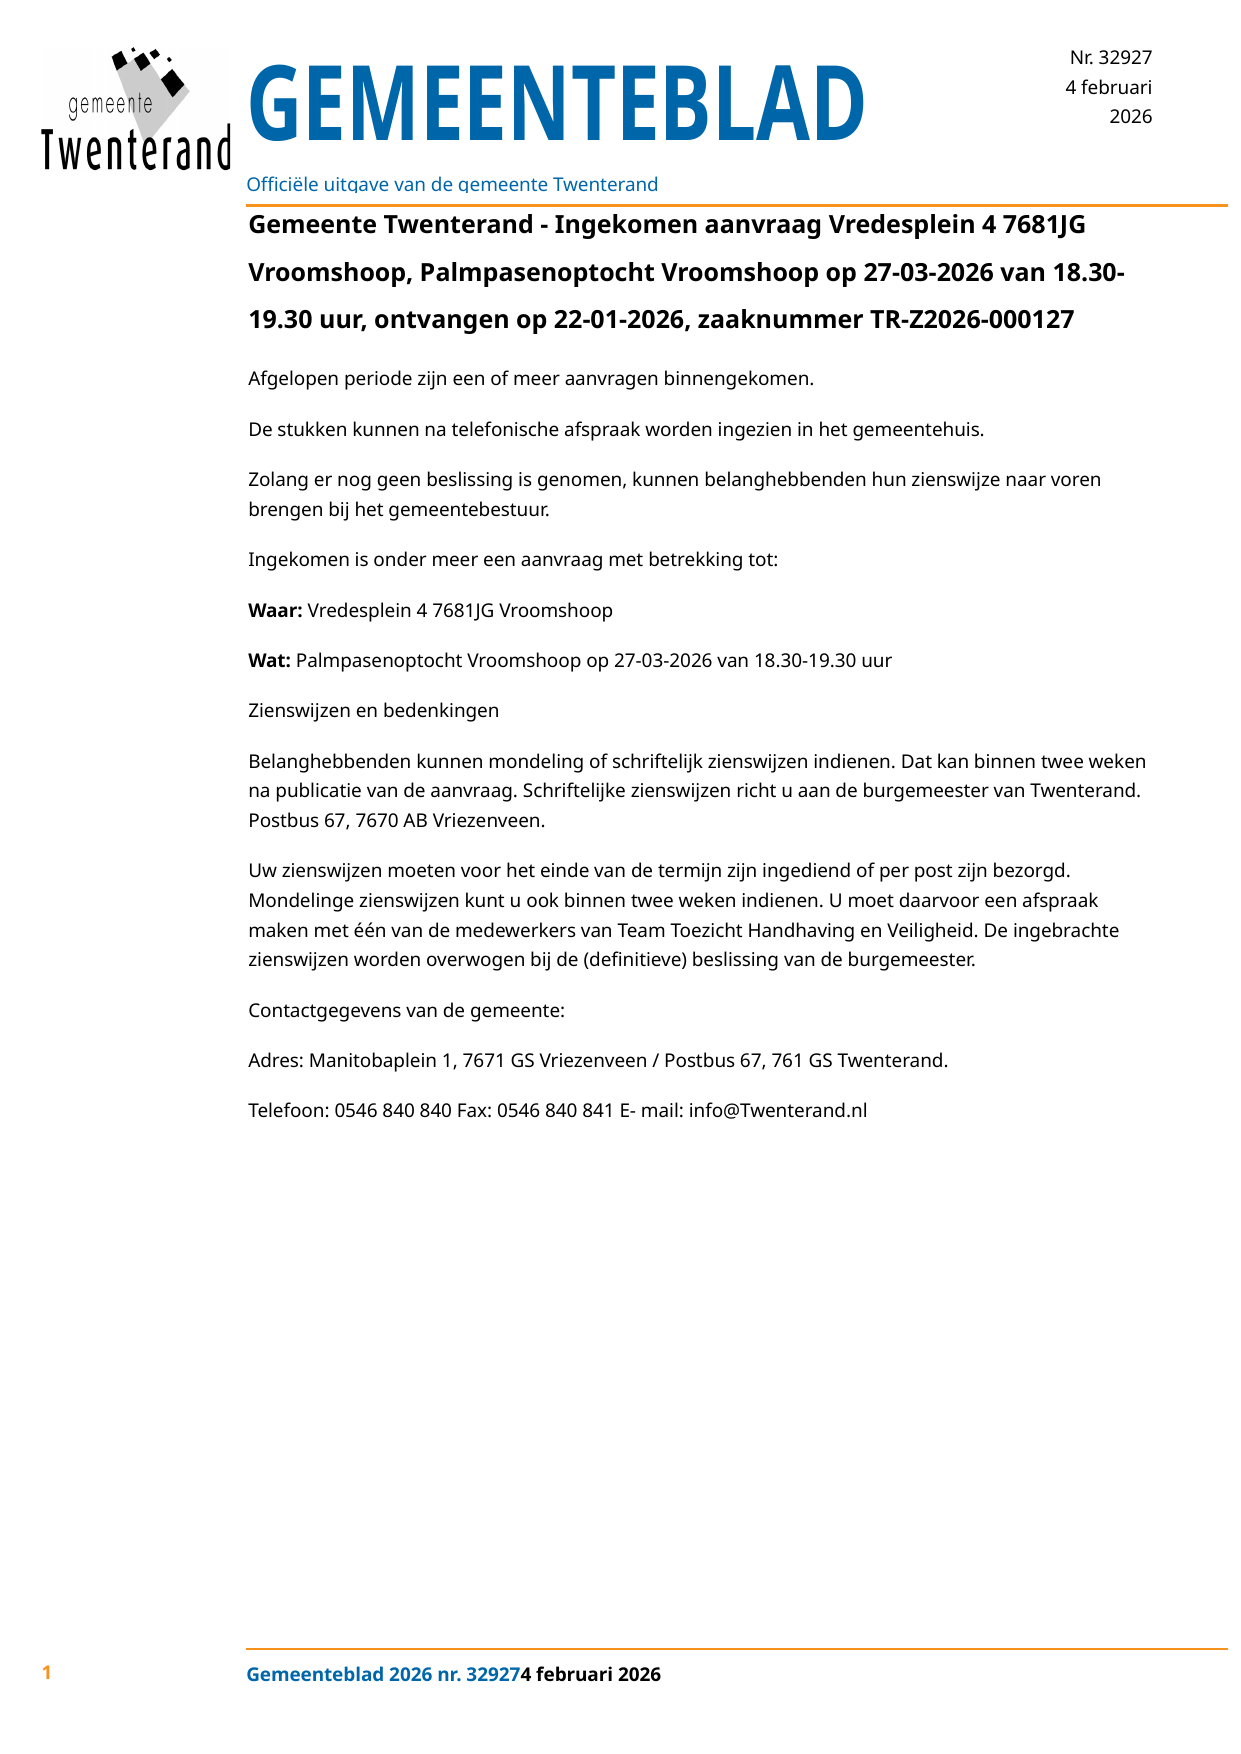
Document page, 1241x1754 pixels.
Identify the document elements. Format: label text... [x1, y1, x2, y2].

text Adres: Manitobaplein 1, 7671 GS Vriezenveen / Postbus 67, 761 GS Twenterand. [248, 1047, 1152, 1073]
text Waar: Vredesplein 4 7681JG Vroomshoop [248, 597, 1152, 622]
text Telefoon: 0546 840 840 Fax: 0546 840 841 E- mail: info@Twenterand.nl [248, 1098, 1152, 1123]
text Belanghebbenden kunnen mondeling of schriftelijk zienswijzen indienen. Dat kan binnen twee weken na publicatie van de aanvraag. Schriftelijke zienswijzen richt u aan de burgemeester van Twenterand. Postbus 67, 7670 AB Vriezenveen. [248, 748, 1152, 833]
text Wat: Palmpasenoptocht Vroomshoop op 27-03-2026 van 18.30-19.30 uur [248, 647, 1152, 673]
text Uw zienswijzen moeten voor het einde van de termijn zijn ingediend of per post zijn bezorgd. Mondelinge zienswijzen kunt u ook binnen twee weken indienen. U moet daarvoor een afspraak maken met één van de medewerkers van Team Toezicht Handhaving en Veiligheid. De ingebrachte zienswijzen worden overwogen bij de (definitieve) beslissing van de burgemeester. [248, 858, 1152, 972]
text Zienswijzen en bedenkingen [248, 698, 1152, 723]
text Afgelopen periode zijn een of meer aanvragen binnengekomen. [248, 366, 1152, 391]
picture [41, 47, 231, 172]
text Gemeente Twenterand - Ingekomen aanvraag Vredesplein 4 7681JG Vroomshoop, Palmpasenoptocht Vroomshoop op 27-03-2026 van 18.30-19.30 uur, ontvangen op 22-01-2026, zaaknummer TR-Z2026-000127 [248, 207, 1152, 336]
text Zolang er nog geen beslissing is genomen, kunnen belanghebbenden hun zienswijze naar voren brengen bij het gemeentebestuur. [248, 466, 1152, 522]
text De stukken kunnen na telefonische afspraak worden ingezien in het gemeentehuis. [248, 416, 1152, 442]
text Contactgegevens van de gemeente: [248, 997, 1152, 1022]
text Ingekomen is onder meer een aanvraag met betrekking tot: [248, 546, 1152, 572]
